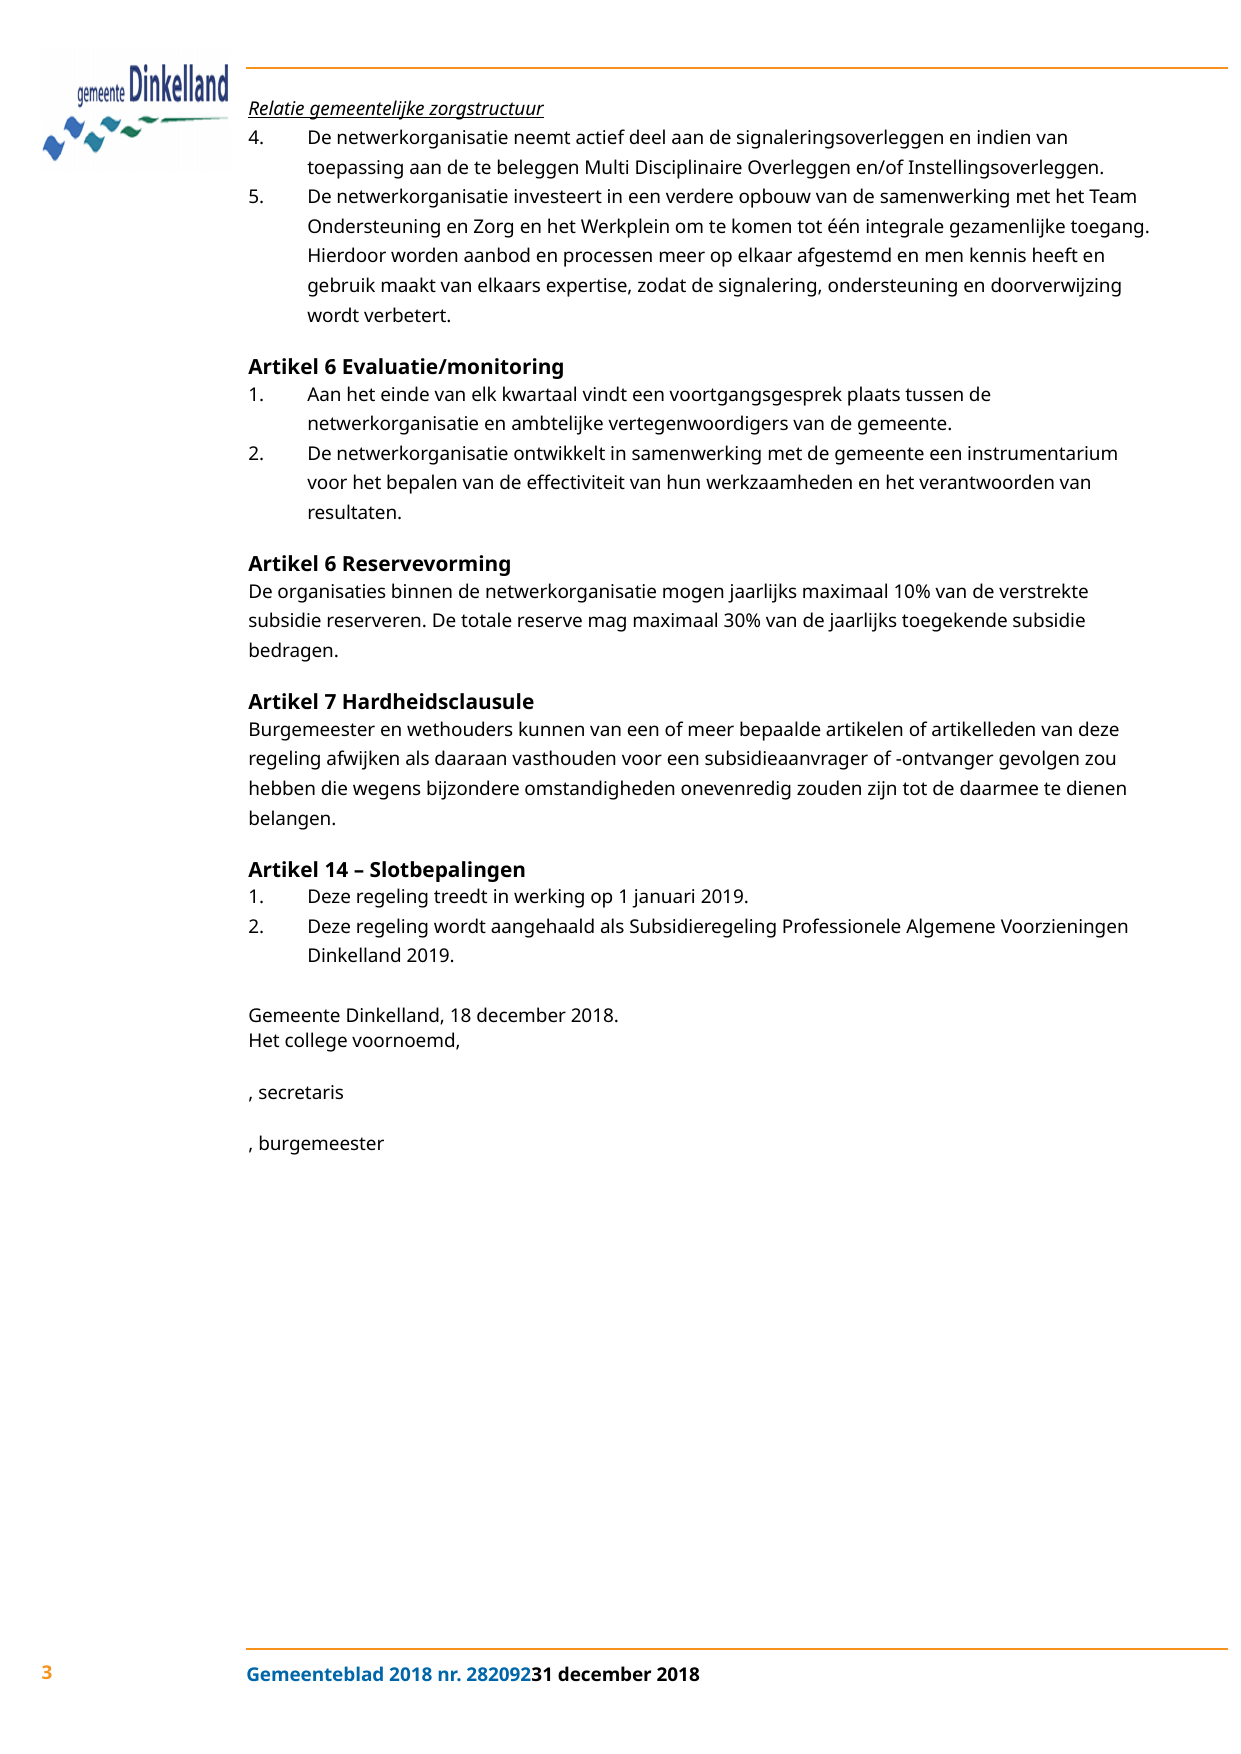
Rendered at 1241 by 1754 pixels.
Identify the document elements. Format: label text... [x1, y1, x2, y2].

text Burgemeester en wethouders kunnen van een of meer bepaalde artikelen of artikelleden van deze regeling afwijken als daaraan vasthouden voor een subsidieaanvrager of -ontvanger gevolgen zou hebben die wegens bijzondere omstandigheden onevenredig zouden zijn tot de daarmee te dienen belangen. [248, 716, 1152, 830]
text Relatie gemeentelijke zorgstructuur [248, 95, 1152, 121]
text De organisaties binnen de netwerkorganisatie mogen jaarlijks maximaal 10% van de verstrekte subsidie reserveren. De totale reserve mag maximaal 30% van de jaarlijks toegekende subsidie bedragen. [248, 578, 1152, 663]
list De netwerkorganisatie ontwikkelt in samenwerking met de gemeente een instrumentarium voor het bepalen van de effectiviteit van hun werkzaamheden en het verantwoorden van resultaten. [248, 440, 1152, 525]
text Artikel 14 – Slotbepalingen [248, 855, 1152, 883]
text , burgemeester [248, 1131, 1152, 1156]
list Deze regeling treedt in werking op 1 januari 2019. [248, 883, 1152, 909]
list Aan het einde van elk kwartaal vindt een voortgangsgesprek plaats tussen de netwerkorganisatie en ambtelijke vertegenwoordigers van de gemeente. [248, 381, 1152, 436]
list De netwerkorganisatie neemt actief deel aan de signaleringsoverleggen en indien van toepassing aan de te beleggen Multi Disciplinaire Overleggen en/of Instellingsoverleggen. [248, 124, 1152, 180]
text , secretaris [248, 1079, 1152, 1105]
text Artikel 7 Hardheidsclausule [248, 687, 1152, 716]
text Artikel 6 Reservevorming [248, 549, 1152, 578]
text Het college voornoemd, [248, 1028, 1152, 1053]
picture [41, 47, 231, 172]
text Gemeente Dinkelland, 18 december 2018. [248, 1002, 1152, 1028]
text Artikel 6 Evaluatie/monitoring [248, 352, 1152, 381]
list Deze regeling wordt aangehaald als Subsidieregeling Professionele Algemene Voorzieningen Dinkelland 2019. [248, 913, 1152, 968]
list De netwerkorganisatie investeert in een verdere opbouw van de samenwerking met het Team Ondersteuning en Zorg en het Werkplein om te komen tot één integrale gezamenlijke toegang. Hierdoor worden aanbod en processen meer op elkaar afgestemd en men kennis heeft en gebruik maakt van elkaars expertise, zodat de signalering, ondersteuning en doorverwijzing wordt verbetert. [248, 183, 1152, 328]
